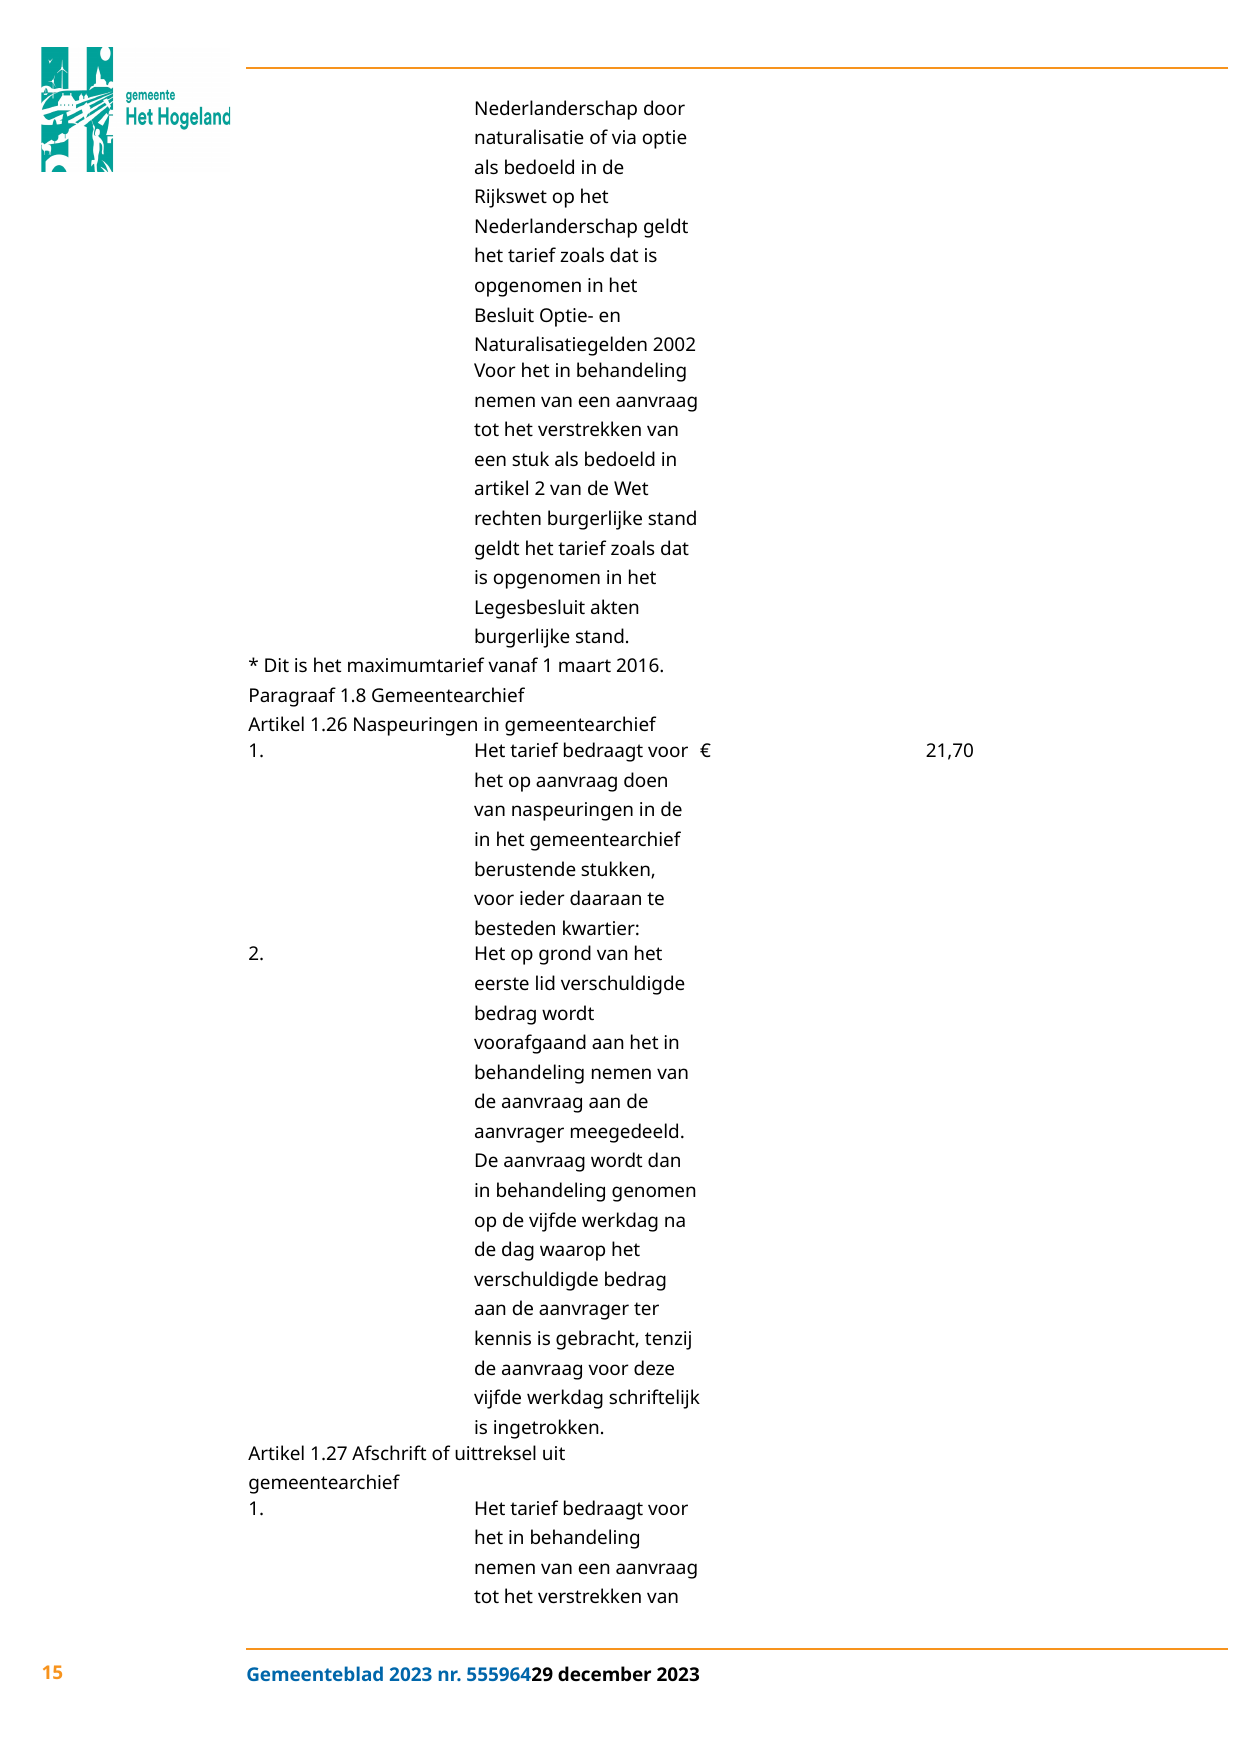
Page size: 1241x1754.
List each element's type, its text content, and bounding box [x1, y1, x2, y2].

text * Dit is het maximumtarief vanaf 1 maart 2016. [248, 652, 1152, 678]
table_cell Het tarief bedraagt voor het op aanvraag doen van naspeuringen in de in het gemeentearchief berustende stukken, voor ieder daaraan te besteden kwartier: [474, 738, 700, 941]
table_cell [926, 95, 1152, 357]
table_cell Het op grond van het eerste lid verschuldigde bedrag wordt voorafgaand aan het in behandeling nemen van de aanvraag aan de aanvrager meegedeeld. De aanvraag wordt dan in behandeling genomen op de vijfde werkdag na de dag waarop het verschuldigde bedrag aan de aanvrager ter kennis is gebracht, tenzij de aanvraag voor deze vijfde werkdag schriftelijk is ingetrokken. [474, 941, 700, 1440]
picture [41, 47, 231, 172]
table_cell 1. [248, 738, 474, 941]
table_cell [700, 95, 926, 357]
table_cell [926, 357, 1152, 649]
table_cell 21,70 [926, 738, 1152, 941]
table_cell [248, 95, 474, 357]
table_cell [700, 1440, 926, 1495]
table_cell Voor het in behandeling nemen van een aanvraag tot het verstrekken van een stuk als bedoeld in artikel 2 van de Wet rechten burgerlijke stand geldt het tarief zoals dat is opgenomen in het Legesbesluit akten burgerlijke stand. [474, 357, 700, 649]
table_header Artikel 1.26 Naspeuringen in gemeentearchief [248, 712, 700, 737]
table_cell [248, 357, 474, 649]
table_header [700, 712, 926, 737]
table_cell 2. [248, 941, 474, 1440]
table_cell [700, 1495, 926, 1609]
table_cell Het tarief bedraagt voor het in behandeling nemen van een aanvraag tot het verstrekken van [474, 1495, 700, 1609]
table_cell [700, 941, 926, 1440]
table_cell € [700, 738, 926, 941]
table_cell [700, 357, 926, 649]
table_cell [926, 1495, 1152, 1609]
table_cell Artikel 1.27 Afschrift of uittreksel uit gemeentearchief [248, 1440, 700, 1495]
table_header [926, 712, 1152, 737]
table_cell 1. [248, 1495, 474, 1609]
table_cell [926, 1440, 1152, 1495]
table_cell Nederlanderschap door naturalisatie of via optie als bedoeld in de Rijkswet op het Nederlanderschap geldt het tarief zoals dat is opgenomen in het Besluit Optie- en Naturalisatiegelden 2002 [474, 95, 700, 357]
table_cell [926, 941, 1152, 1440]
text Paragraaf 1.8 Gemeentearchief [248, 682, 1152, 708]
